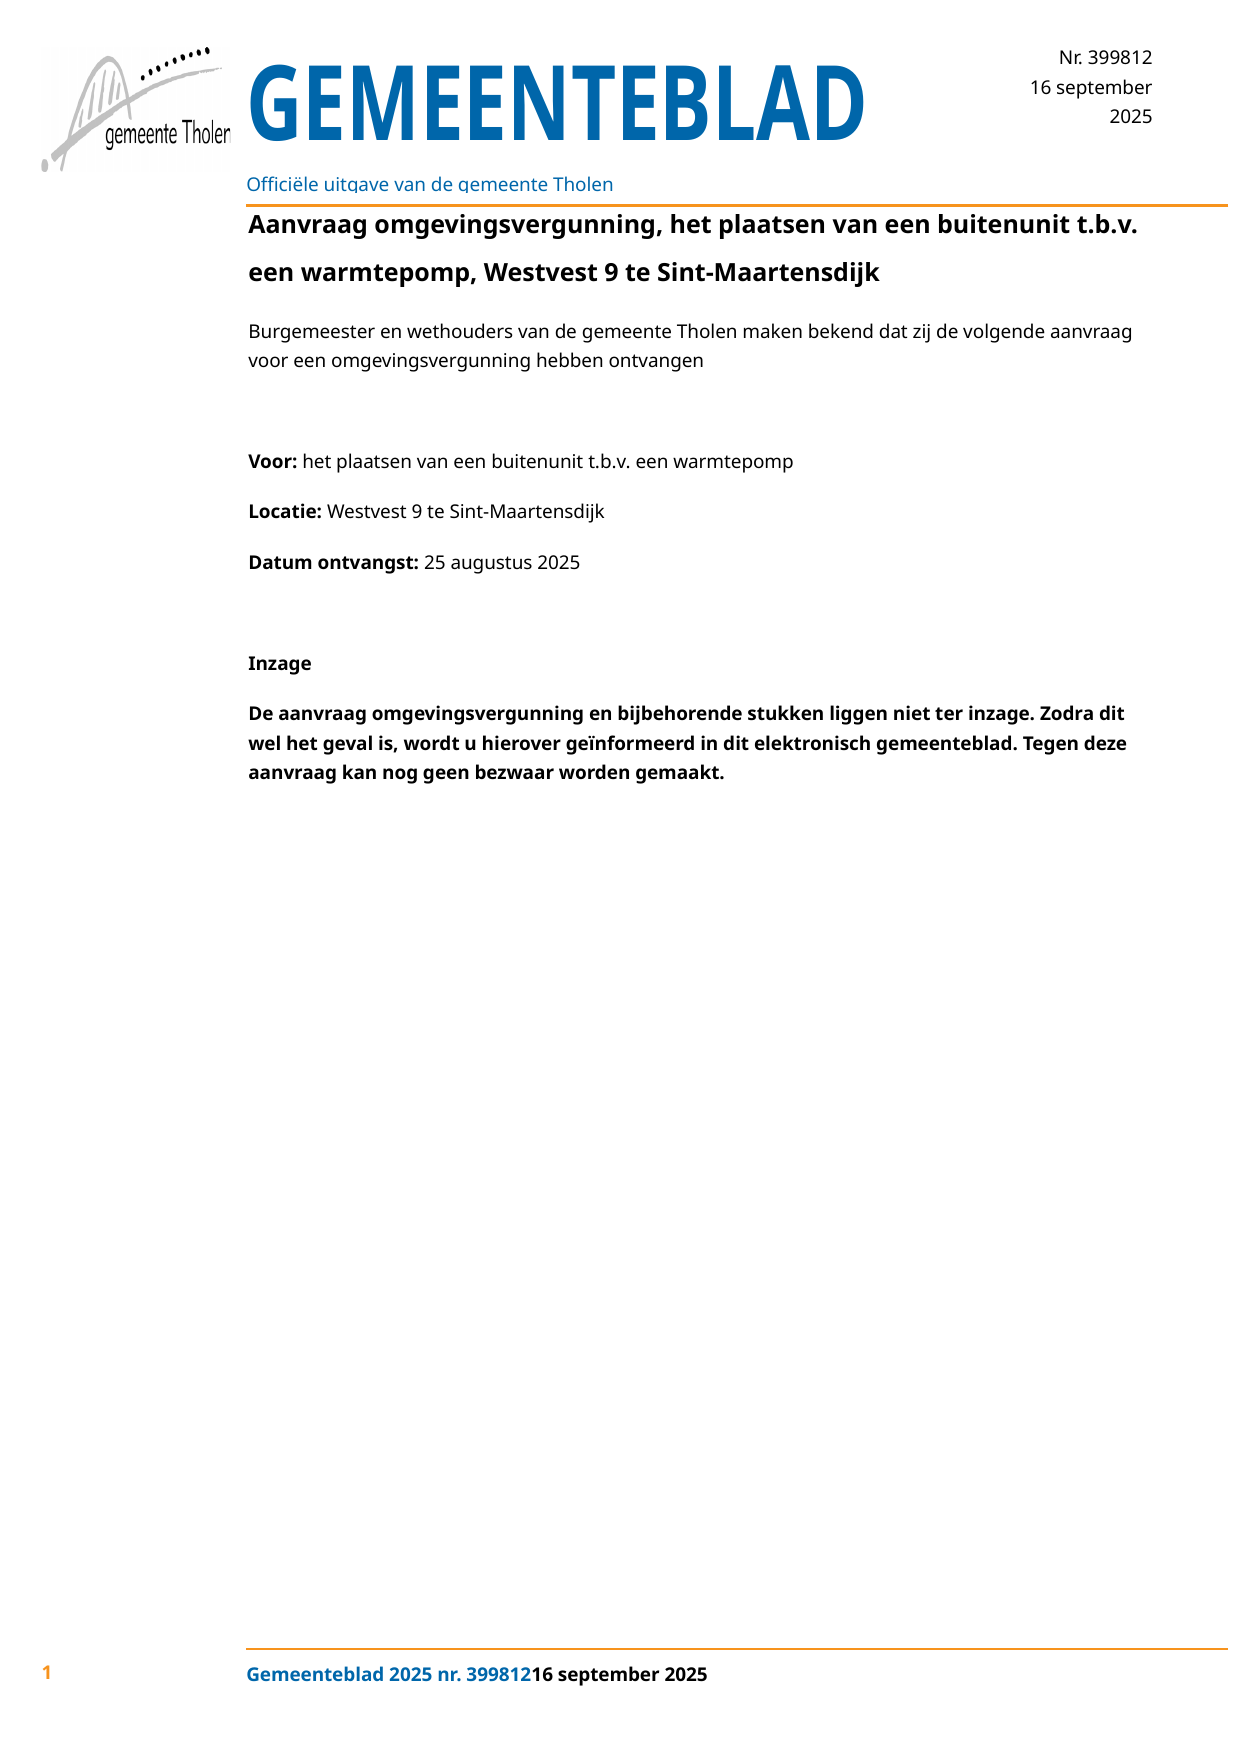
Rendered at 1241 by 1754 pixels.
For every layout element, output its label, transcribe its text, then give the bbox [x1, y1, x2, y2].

text De aanvraag omgevingsvergunning en bijbehorende stukken liggen niet ter inzage. Zodra dit wel het geval is, wordt u hierover geïnformeerd in dit elektronisch gemeenteblad. Tegen deze aanvraag kan nog geen bezwaar worden gemaakt. [248, 700, 1152, 785]
text Locatie: Westvest 9 te Sint-Maartensdijk [248, 499, 1152, 524]
text Burgemeester en wethouders van de gemeente Tholen maken bekend dat zij de volgende aanvraag voor een omgevingsvergunning hebben ontvangen [248, 318, 1152, 373]
text Inzage [248, 650, 1152, 676]
text Datum ontvangst: 25 augustus 2025 [248, 549, 1152, 575]
text Voor: het plaatsen van een buitenunit t.b.v. een warmtepomp [248, 448, 1152, 474]
text Aanvraag omgevingsvergunning, het plaatsen van een buitenunit t.b.v. een warmtepomp, Westvest 9 te Sint-Maartensdijk [248, 207, 1152, 288]
picture [41, 47, 231, 172]
